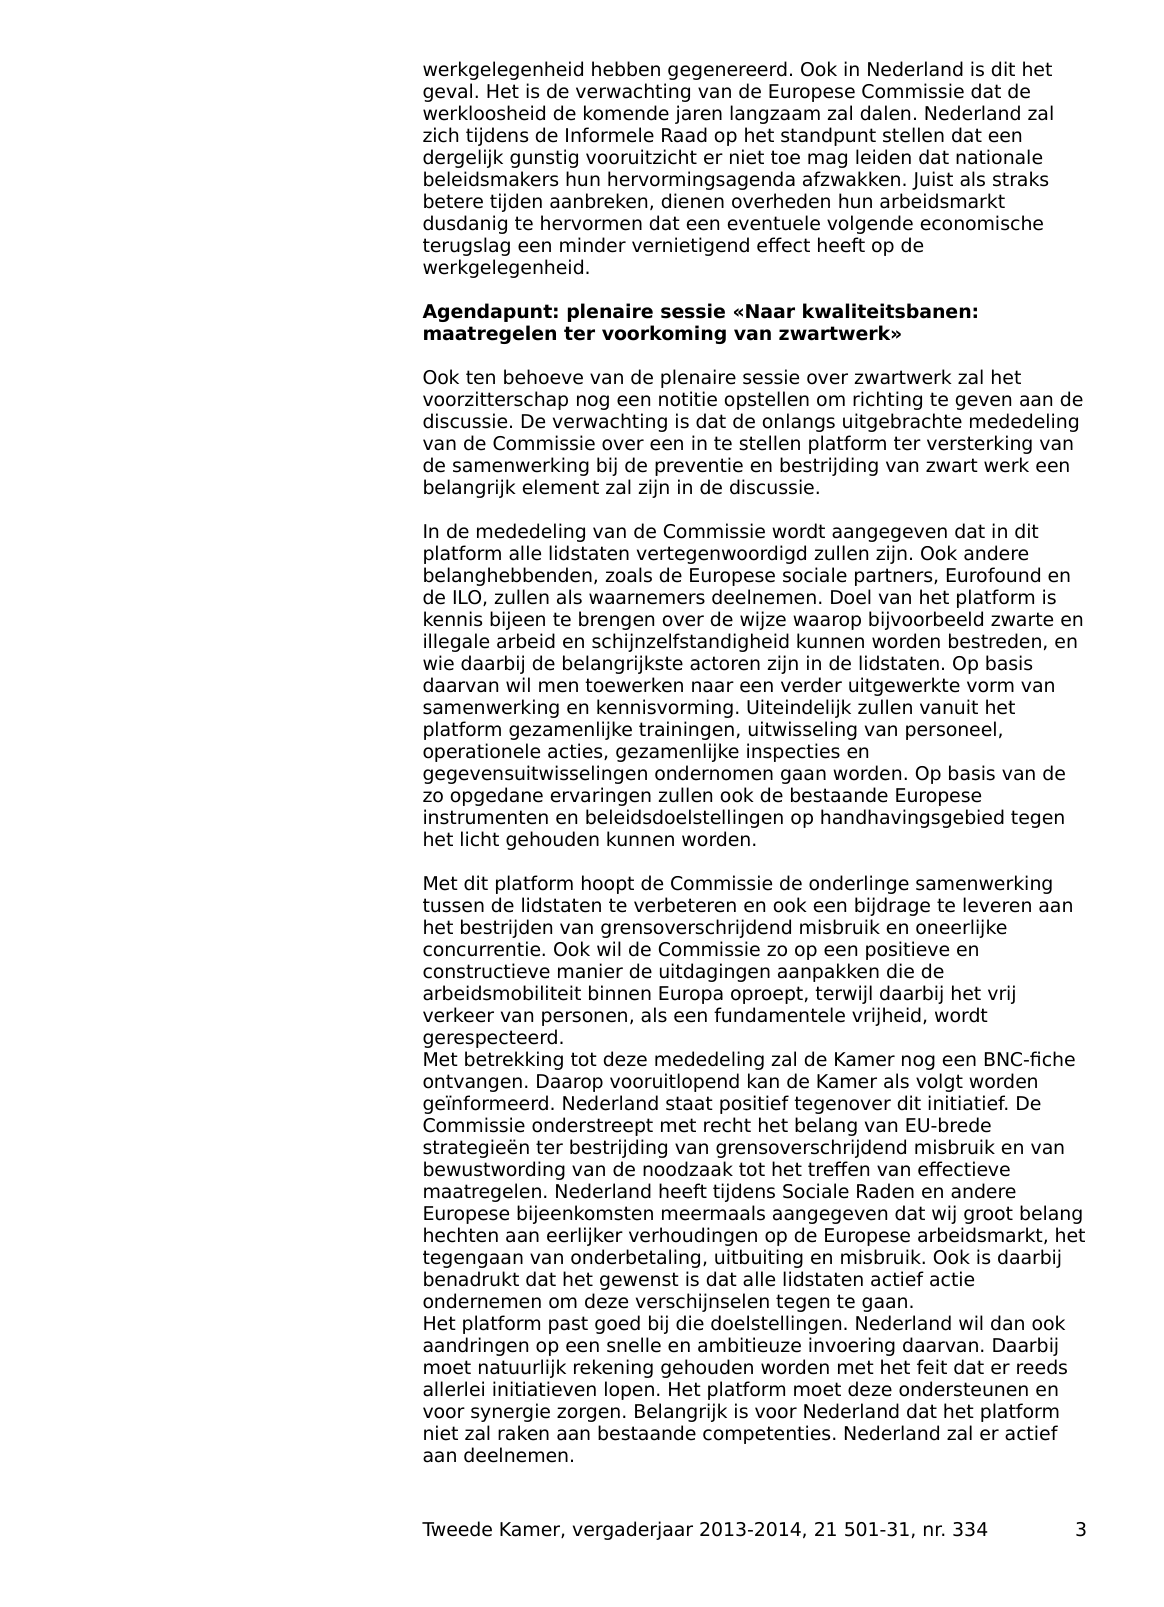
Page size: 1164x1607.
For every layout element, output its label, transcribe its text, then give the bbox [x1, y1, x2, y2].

text Met dit platform hoopt de Commissie de onderlinge samenwerking tussen de lidstaten te verbeteren en ook een bijdrage te leveren aan het bestrijden van grensoverschrijdend misbruik en oneerlijke concurrentie. Ook wil de Commissie zo op een positieve en constructieve manier de uitdagingen aanpakken die de arbeidsmobiliteit binnen Europa oproept, terwijl daarbij het vrij verkeer van personen, als een fundamentele vrijheid, wordt gerespecteerd. [422, 873, 1087, 1049]
text In de mededeling van de Commissie wordt aangegeven dat in dit platform alle lidstaten vertegenwoordigd zullen zijn. Ook andere belanghebbenden, zoals de Europese sociale partners, Eurofound en de ILO, zullen als waarnemers deelnemen. Doel van het platform is kennis bijeen te brengen over de wijze waarop bijvoorbeeld zwarte en illegale arbeid en schijnzelfstandigheid kunnen worden bestreden, en wie daarbij de belangrijkste actoren zijn in de lidstaten. Op basis daarvan wil men toewerken naar een verder uitgewerkte vorm van samenwerking en kennisvorming. Uiteindelijk zullen vanuit het platform gezamenlijke trainingen, uitwisseling van personeel, operationele acties, gezamenlijke inspecties en gegevensuitwisselingen ondernomen gaan worden. Op basis van de zo opgedane ervaringen zullen ook de bestaande Europese instrumenten en beleidsdoelstellingen op handhavingsgebied tegen het licht gehouden kunnen worden. [422, 521, 1087, 851]
text werkgelegenheid hebben gegenereerd. Ook in Nederland is dit het geval. Het is de verwachting van de Europese Commissie dat de werkloosheid de komende jaren langzaam zal dalen. Nederland zal zich tijdens de Informele Raad op het standpunt stellen dat een dergelijk gunstig vooruitzicht er niet toe mag leiden dat nationale beleidsmakers hun hervormingsagenda afzwakken. Juist als straks betere tijden aanbreken, dienen overheden hun arbeidsmarkt dusdanig te hervormen dat een eventuele volgende economische terugslag een minder vernietigend effect heeft op de werkgelegenheid. [422, 59, 1087, 279]
text Met betrekking tot deze mededeling zal de Kamer nog een BNC-fiche ontvangen. Daarop vooruitlopend kan de Kamer als volgt worden geïnformeerd. Nederland staat positief tegenover dit initiatief. De Commissie onderstreept met recht het belang van EU-brede strategieën ter bestrijding van grensoverschrijdend misbruik en van bewustwording van de noodzaak tot het treffen van effectieve maatregelen. Nederland heeft tijdens Sociale Raden en andere Europese bijeenkomsten meermaals aangegeven dat wij groot belang hechten aan eerlijker verhoudingen op de Europese arbeidsmarkt, het tegengaan van onderbetaling, uitbuiting en misbruik. Ook is daarbij benadrukt dat het gewenst is dat alle lidstaten actief actie ondernemen om deze verschijnselen tegen te gaan. [422, 1049, 1087, 1313]
subtitle Agendapunt: plenaire sessie «Naar kwaliteitsbanen: maatregelen ter voorkoming van zwartwerk» [422, 301, 1087, 345]
text Het platform past goed bij die doelstellingen. Nederland wil dan ook aandringen op een snelle en ambitieuze invoering daarvan. Daarbij moet natuurlijk rekening gehouden worden met het feit dat er reeds allerlei initiatieven lopen. Het platform moet deze ondersteunen en voor synergie zorgen. Belangrijk is voor Nederland dat het platform niet zal raken aan bestaande competenties. Nederland zal er actief aan deelnemen. [422, 1313, 1087, 1467]
text Ook ten behoeve van de plenaire sessie over zwartwerk zal het voorzitterschap nog een notitie opstellen om richting te geven aan de discussie. De verwachting is dat de onlangs uitgebrachte mededeling van de Commissie over een in te stellen platform ter versterking van de samenwerking bij de preventie en bestrijding van zwart werk een belangrijk element zal zijn in de discussie. [422, 367, 1087, 499]
